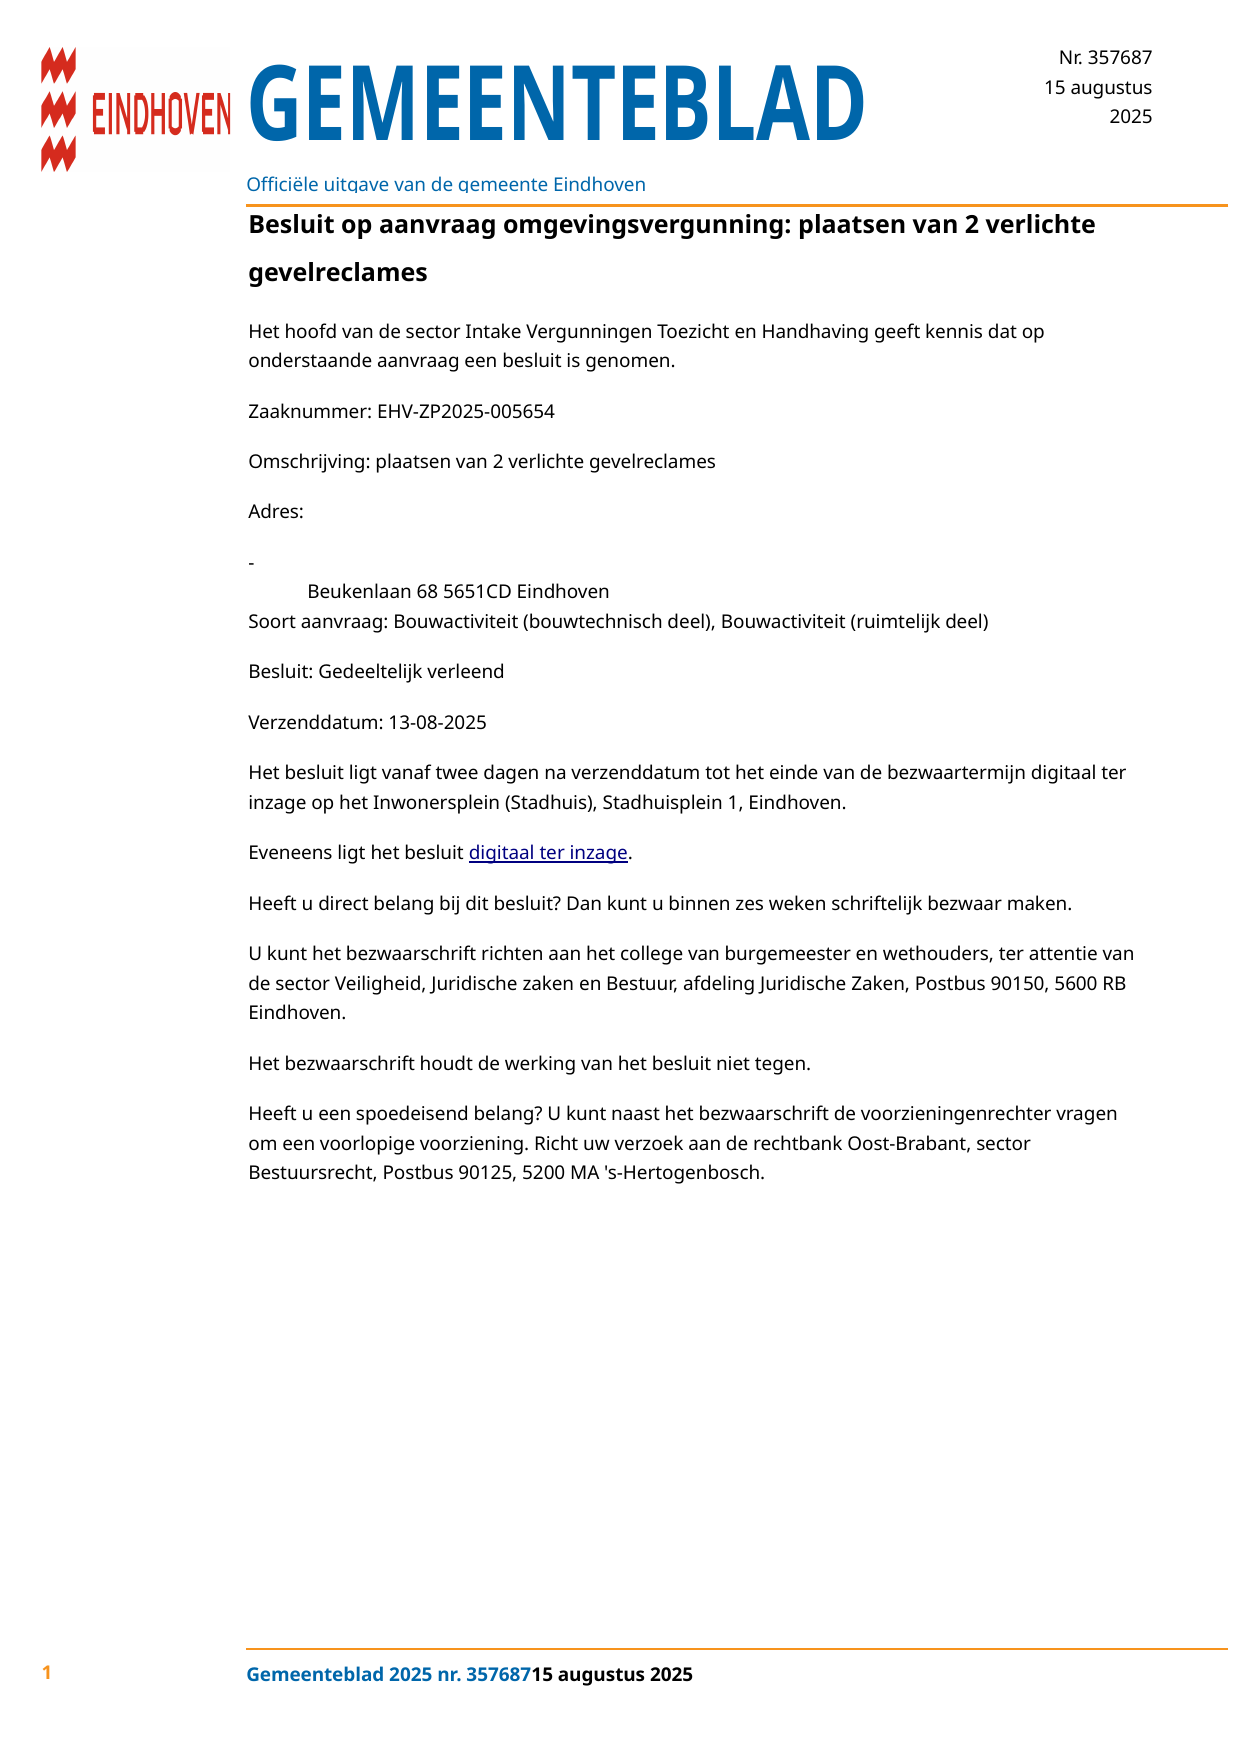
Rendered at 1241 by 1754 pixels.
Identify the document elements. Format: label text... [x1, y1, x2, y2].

text Het besluit ligt vanaf twee dagen na verzenddatum tot het einde van de bezwaartermijn digitaal ter inzage op het Inwonersplein (Stadhuis), Stadhuisplein 1, Eindhoven. [248, 759, 1152, 815]
text Besluit: Gedeeltelijk verleend [248, 659, 1152, 684]
text Heeft u direct belang bij dit besluit? Dan kunt u binnen zes weken schriftelijk bezwaar maken. [248, 890, 1152, 916]
text Adres: [248, 499, 1152, 524]
text Zaaknummer: EHV-ZP2025-005654 [248, 398, 1152, 424]
text Omschrijving: plaatsen van 2 verlichte gevelreclames [248, 448, 1152, 474]
text Het hoofd van de sector Intake Vergunningen Toezicht en Handhaving geeft kennis dat op onderstaande aanvraag een besluit is genomen. [248, 318, 1152, 373]
text Verzenddatum: 13-08-2025 [248, 709, 1152, 735]
text Heeft u een spoedeisend belang? U kunt naast het bezwaarschrift de voorzieningenrechter vragen om een voorlopige voorziening. Richt uw verzoek aan de rechtbank Oost-Brabant, sector Bestuursrecht, Postbus 90125, 5200 MA 's-Hertogenbosch. [248, 1100, 1152, 1185]
list Beukenlaan 68 5651CD Eindhoven [248, 579, 1152, 604]
text U kunt het bezwaarschrift richten aan het college van burgemeester en wethouders, ter attentie van de sector Veiligheid, Juridische zaken en Bestuur, afdeling Juridische Zaken, Postbus 90150, 5600 RB Eindhoven. [248, 940, 1152, 1025]
text Soort aanvraag: Bouwactiviteit (bouwtechnisch deel), Bouwactiviteit (ruimtelijk deel) [248, 608, 1152, 634]
picture [41, 47, 231, 172]
text Besluit op aanvraag omgevingsvergunning: plaatsen van 2 verlichte gevelreclames [248, 207, 1152, 288]
text Eveneens ligt het besluit digitaal ter inzage. [248, 839, 1152, 865]
text Het bezwaarschrift houdt de werking van het besluit niet tegen. [248, 1050, 1152, 1076]
